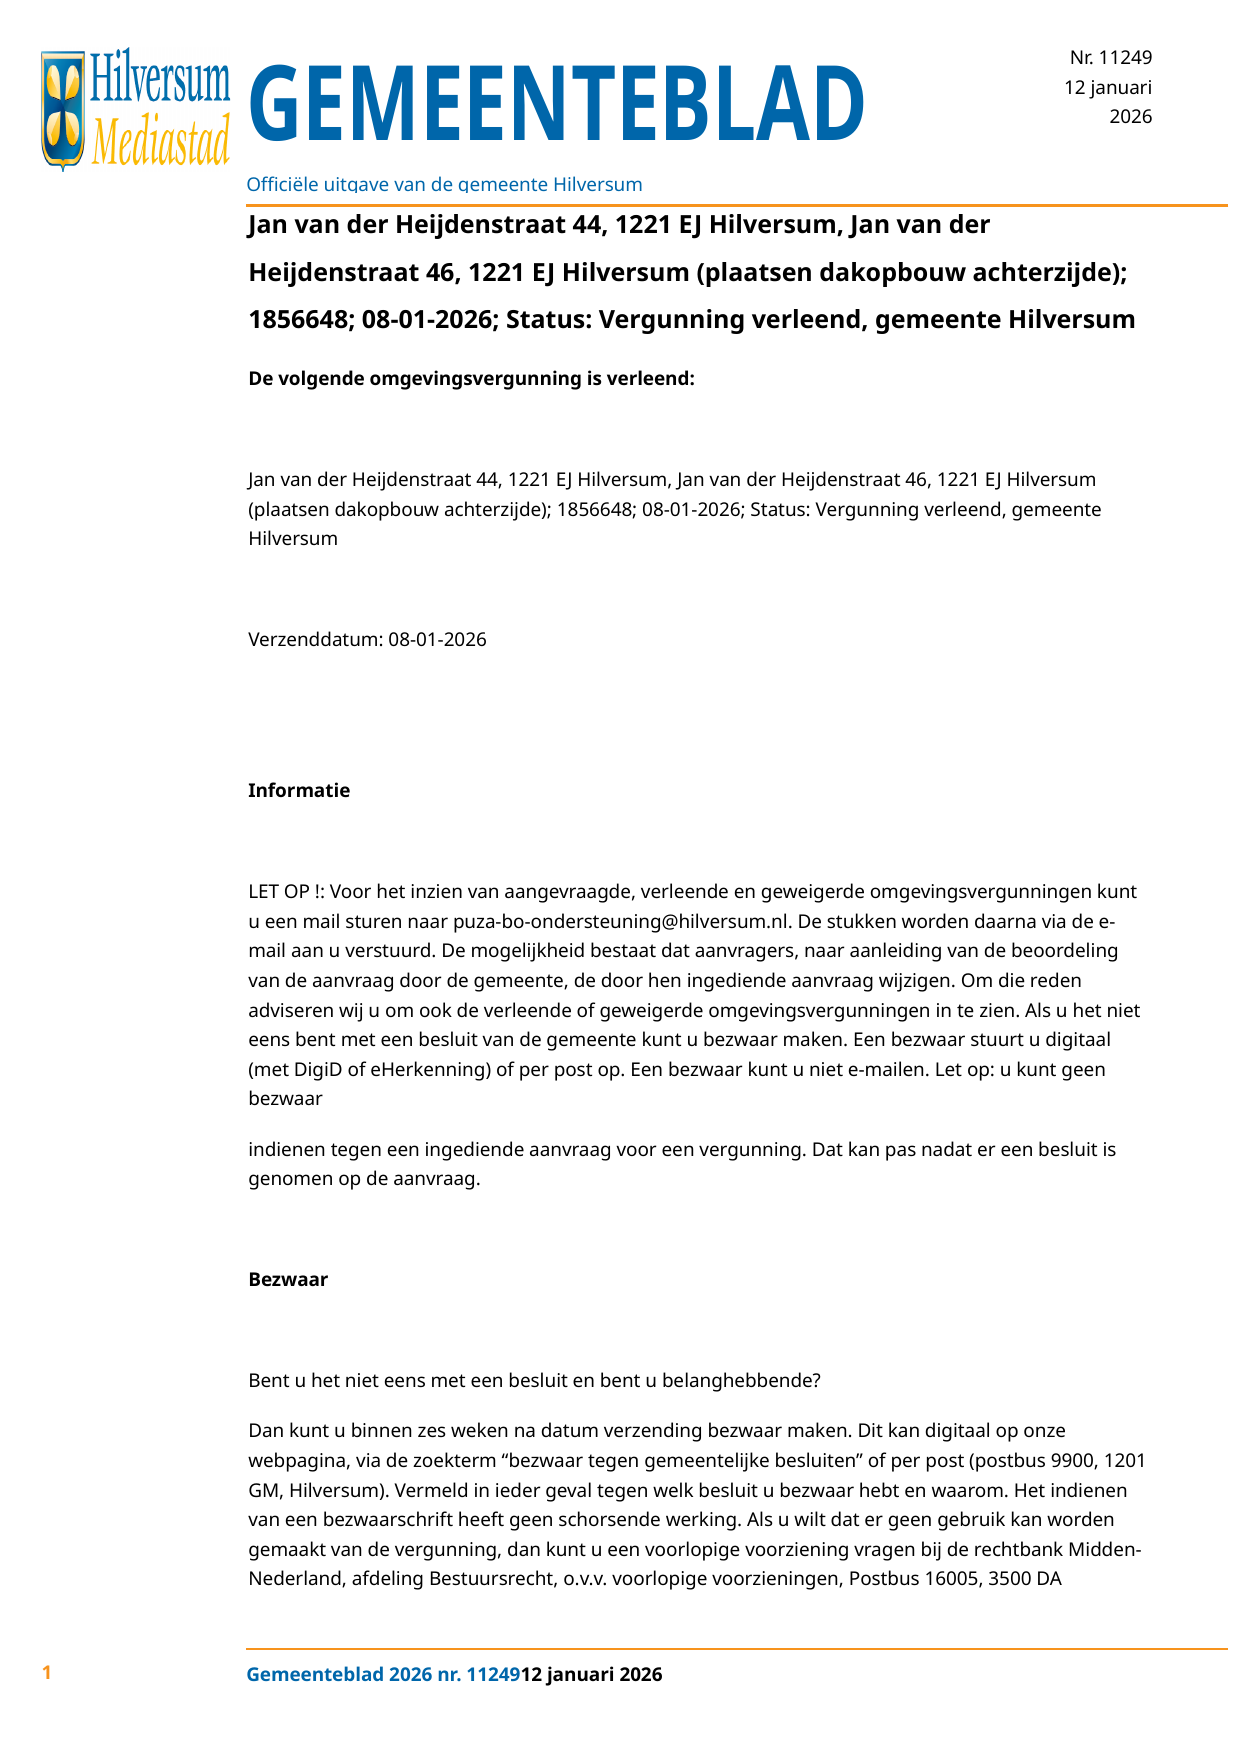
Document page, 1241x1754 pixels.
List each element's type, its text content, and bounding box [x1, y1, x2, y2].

text Verzenddatum: 08-01-2026 [248, 626, 1152, 652]
text LET OP !: Voor het inzien van aangevraagde, verleende en geweigerde omgevingsvergunningen kunt u een mail sturen naar puza-bo-ondersteuning@hilversum.nl. De stukken worden daarna via de e-mail aan u verstuurd. De mogelijkheid bestaat dat aanvragers, naar aanleiding van de beoordeling van de aanvraag door de gemeente, de door hen ingediende aanvraag wijzigen. Om die reden adviseren wij u om ook de verleende of geweigerde omgevingsvergunningen in te zien. Als u het niet eens bent met een besluit van de gemeente kunt u bezwaar maken. Een bezwaar stuurt u digitaal (met DigiD of eHerkenning) of per post op. Een bezwaar kunt u niet e-mailen. Let op: u kunt geen bezwaar [248, 878, 1152, 1111]
picture [41, 47, 231, 172]
text De volgende omgevingsvergunning is verleend: [248, 366, 1152, 391]
text Jan van der Heijdenstraat 44, 1221 EJ Hilversum, Jan van der Heijdenstraat 46, 1221 EJ Hilversum (plaatsen dakopbouw achterzijde); 1856648; 08-01-2026; Status: Vergunning verleend, gemeente Hilversum [248, 207, 1152, 336]
text Jan van der Heijdenstraat 44, 1221 EJ Hilversum, Jan van der Heijdenstraat 46, 1221 EJ Hilversum (plaatsen dakopbouw achterzijde); 1856648; 08-01-2026; Status: Vergunning verleend, gemeente Hilversum [248, 466, 1152, 551]
text indienen tegen een ingediende aanvraag voor een vergunning. Dat kan pas nadat er een besluit is genomen op de aanvraag. [248, 1136, 1152, 1191]
text Informatie [248, 778, 1152, 803]
text Bezwaar [248, 1266, 1152, 1292]
text Bent u het niet eens met een besluit en bent u belanghebbende? [248, 1367, 1152, 1393]
text Dan kunt u binnen zes weken na datum verzending bezwaar maken. Dit kan digitaal op onze webpagina, via de zoekterm “bezwaar tegen gemeentelijke besluiten” of per post (postbus 9900, 1201 GM, Hilversum). Vermeld in ieder geval tegen welk besluit u bezwaar hebt en waarom. Het indienen van een bezwaarschrift heeft geen schorsende werking. Als u wilt dat er geen gebruik kan worden gemaakt van de vergunning, dan kunt u een voorlopige voorziening vragen bij de rechtbank Midden-Nederland, afdeling Bestuursrecht, o.v.v. voorlopige voorzieningen, Postbus 16005, 3500 DA [248, 1418, 1152, 1591]
